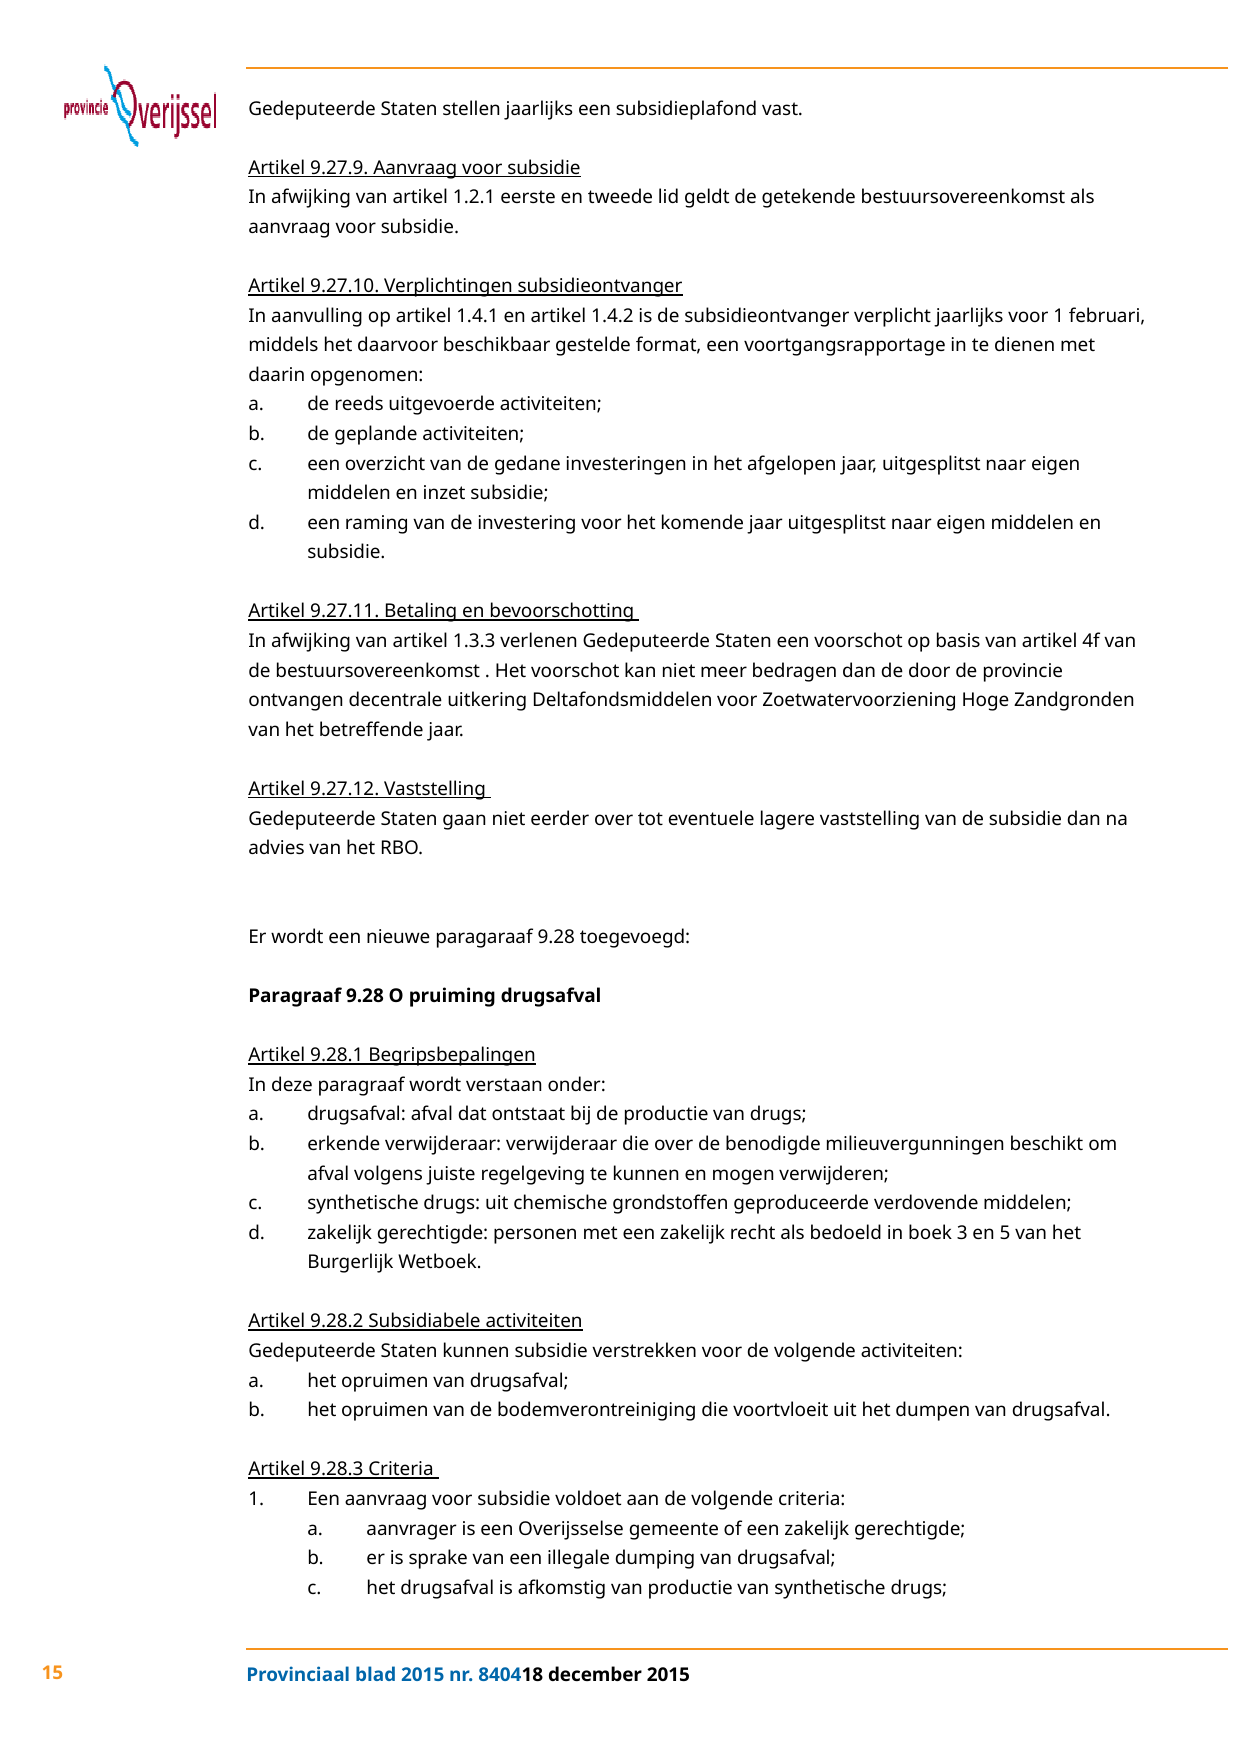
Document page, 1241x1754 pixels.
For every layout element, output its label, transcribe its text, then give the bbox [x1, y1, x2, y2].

text In deze paragraaf wordt verstaan onder: [248, 1071, 1152, 1097]
list drugsafval: afval dat ontstaat bij de productie van drugs; [248, 1101, 1152, 1126]
list het opruimen van de bodemverontreiniging die voortvloeit uit het dumpen van drugsafval. [248, 1396, 1152, 1422]
text Gedeputeerde Staten kunnen subsidie verstrekken voor de volgende activiteiten: [248, 1337, 1152, 1363]
text In afwijking van artikel 1.2.1 eerste en tweede lid geldt de getekende bestuursovereenkomst als aanvraag voor subsidie. [248, 183, 1152, 239]
list de reeds uitgevoerde activiteiten; [248, 391, 1152, 416]
list zakelijk gerechtigde: personen met een zakelijk recht als bedoeld in boek 3 en 5 van het Burgerlijk Wetboek. [248, 1219, 1152, 1274]
text Paragraaf 9.28 O pruiming drugsafval [248, 982, 1152, 1008]
text Gedeputeerde Staten gaan niet eerder over tot eventuele lagere vaststelling van de subsidie dan na advies van het RBO. [248, 805, 1152, 860]
text Artikel 9.28.2 Subsidiabele activiteiten [248, 1308, 1152, 1333]
text Artikel 9.27.9. Aanvraag voor subsidie [248, 154, 1152, 180]
text In aanvulling op artikel 1.4.1 en artikel 1.4.2 is de subsidieontvanger verplicht jaarlijks voor 1 februari, middels het daarvoor beschikbaar gestelde format, een voortgangsrapportage in te dienen met daarin opgenomen: [248, 302, 1152, 387]
text Artikel 9.27.10. Verplichtingen subsidieontvanger [248, 272, 1152, 298]
text Artikel 9.28.3 Criteria [248, 1456, 1152, 1481]
list Een aanvraag voor subsidie voldoet aan de volgende criteria: [248, 1485, 1152, 1511]
list een raming van de investering voor het komende jaar uitgesplitst naar eigen middelen en subsidie. [248, 509, 1152, 564]
text Artikel 9.27.11. Betaling en bevoorschotting [248, 598, 1152, 623]
text In afwijking van artikel 1.3.3 verlenen Gedeputeerde Staten een voorschot op basis van artikel 4f van de bestuursovereenkomst . Het voorschot kan niet meer bedragen dan de door de provincie ontvangen decentrale uitkering Deltafondsmiddelen voor Zoetwatervoorziening Hoge Zandgronden van het betreffende jaar. [248, 627, 1152, 742]
picture [41, 47, 231, 172]
text Er wordt een nieuwe paragaraaf 9.28 toegevoegd: [248, 923, 1152, 949]
text Artikel 9.27.12. Vaststelling [248, 775, 1152, 801]
list er is sprake van een illegale dumping van drugsafval; [307, 1544, 1152, 1570]
list synthetische drugs: uit chemische grondstoffen geproduceerde verdovende middelen; [248, 1189, 1152, 1215]
list aanvrager is een Overijsselse gemeente of een zakelijk gerechtigde; [307, 1515, 1152, 1541]
text Artikel 9.28.1 Begripsbepalingen [248, 1041, 1152, 1067]
list een overzicht van de gedane investeringen in het afgelopen jaar, uitgesplitst naar eigen middelen en inzet subsidie; [248, 450, 1152, 505]
list de geplande activiteiten; [248, 420, 1152, 446]
list het opruimen van drugsafval; [248, 1367, 1152, 1393]
list erkende verwijderaar: verwijderaar die over de benodigde milieuvergunningen beschikt om afval volgens juiste regelgeving te kunnen en mogen verwijderen; [248, 1130, 1152, 1186]
list het drugsafval is afkomstig van productie van synthetische drugs; [307, 1574, 1152, 1600]
text Gedeputeerde Staten stellen jaarlijks een subsidieplafond vast. [248, 95, 1152, 121]
